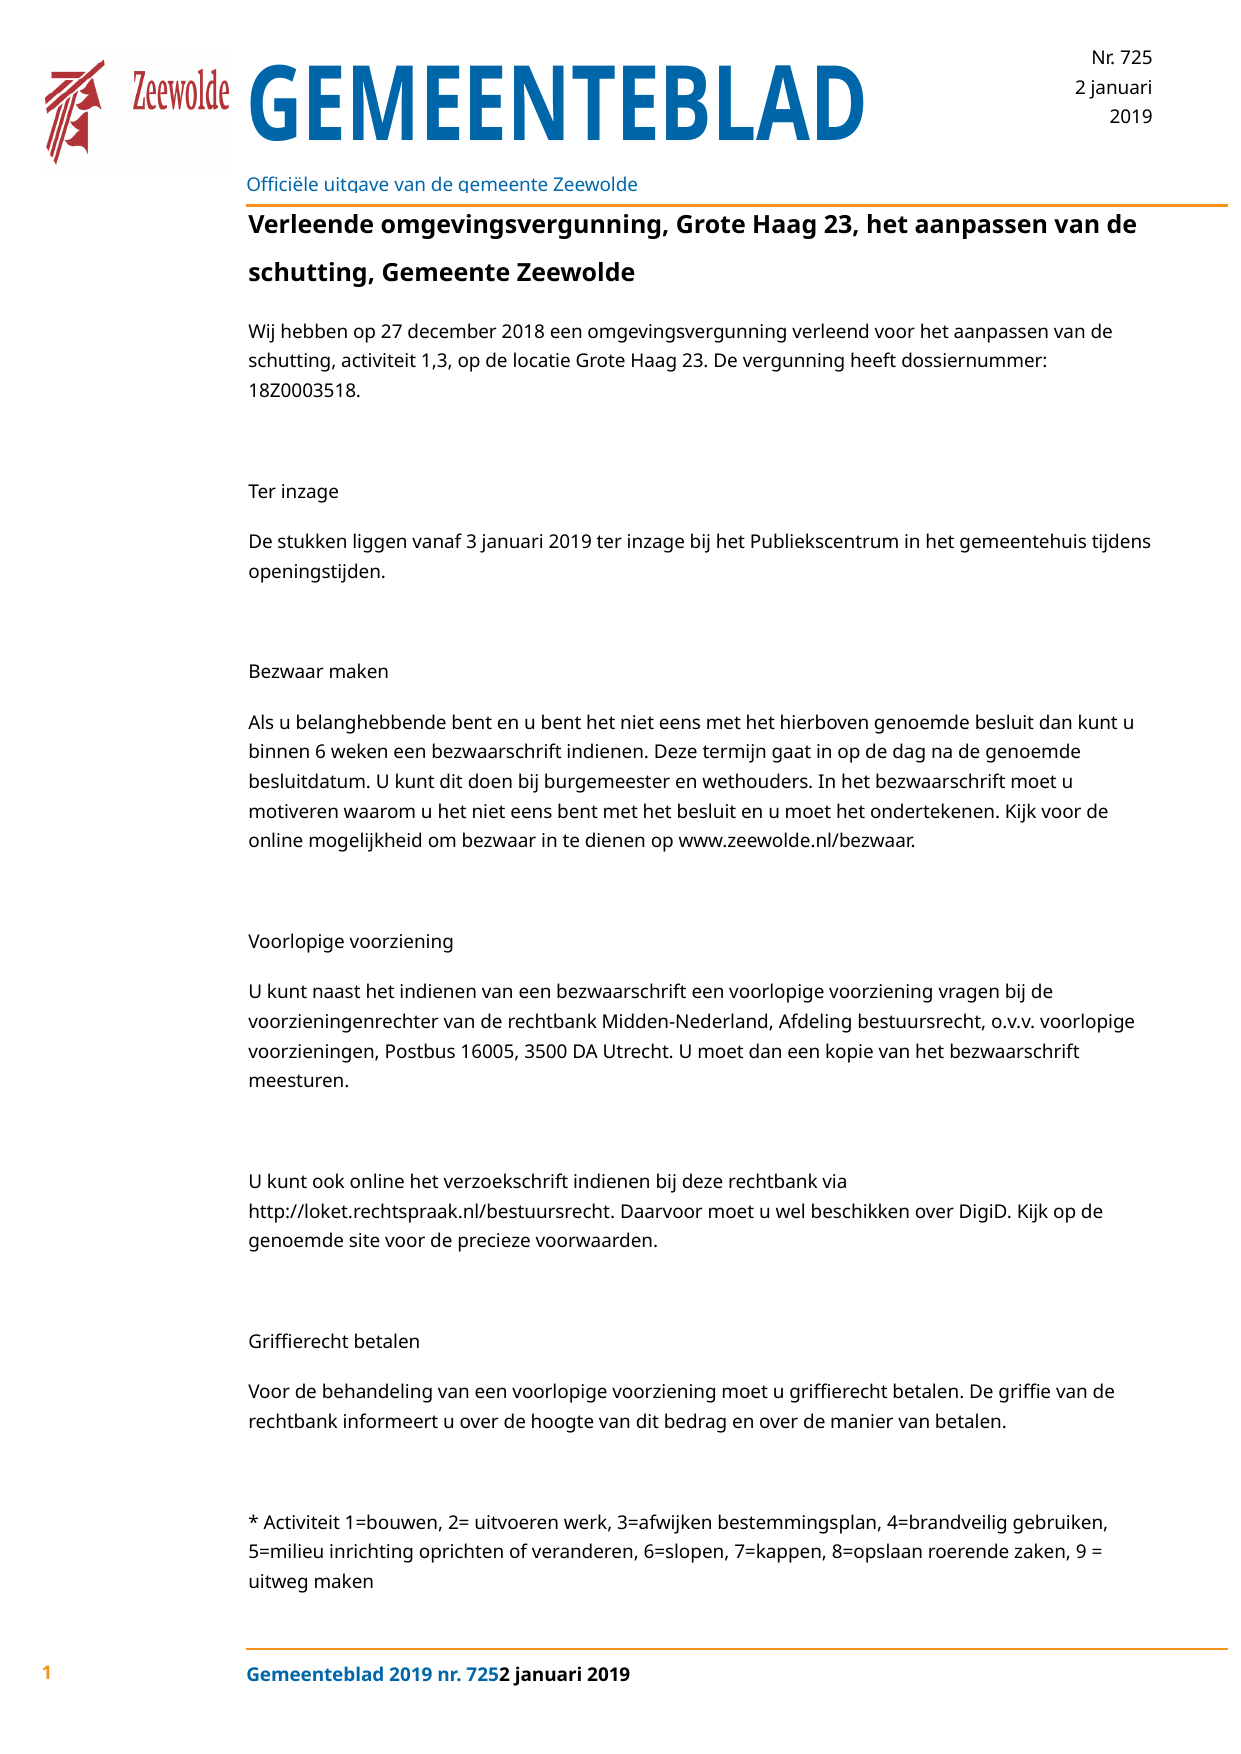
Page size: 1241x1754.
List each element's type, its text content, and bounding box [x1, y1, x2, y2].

text Voor de behandeling van een voorlopige voorziening moet u griffierecht betalen. De griffie van de rechtbank informeert u over de hoogte van dit bedrag en over de manier van betalen. [248, 1379, 1152, 1434]
text Griffierecht betalen [248, 1328, 1152, 1354]
text Wij hebben op 27 december 2018 een omgevingsvergunning verleend voor het aanpassen van de schutting, activiteit 1,3, op de locatie Grote Haag 23. De vergunning heeft dossiernummer: 18Z0003518. [248, 318, 1152, 403]
text U kunt ook online het verzoekschrift indienen bij deze rechtbank via http://loket.rechtspraak.nl/bestuursrecht. Daarvoor moet u wel beschikken over DigiD. Kijk op de genoemde site voor de precieze voorwaarden. [248, 1168, 1152, 1253]
text De stukken liggen vanaf 3 januari 2019 ter inzage bij het Publiekscentrum in het gemeentehuis tijdens openingstijden. [248, 528, 1152, 584]
text Als u belanghebbende bent en u bent het niet eens met het hierboven genoemde besluit dan kunt u binnen 6 weken een bezwaarschrift indienen. Deze termijn gaat in op de dag na de genoemde besluitdatum. U kunt dit doen bij burgemeester en wethouders. In het bezwaarschrift moet u motiveren waarom u het niet eens bent met het besluit en u moet het ondertekenen. Kijk voor de online mogelijkheid om bezwaar in te dienen op www.zeewolde.nl/bezwaar. [248, 709, 1152, 853]
picture [41, 47, 231, 172]
text * Activiteit 1=bouwen, 2= uitvoeren werk, 3=afwijken bestemmingsplan, 4=brandveilig gebruiken, 5=milieu inrichting oprichten of veranderen, 6=slopen, 7=kappen, 8=opslaan roerende zaken, 9 = uitweg maken [248, 1509, 1152, 1594]
text Bezwaar maken [248, 659, 1152, 684]
text Ter inzage [248, 478, 1152, 504]
text Voorlopige voorziening [248, 928, 1152, 954]
text U kunt naast het indienen van een bezwaarschrift een voorlopige voorziening vragen bij de voorzieningenrechter van de rechtbank Midden-Nederland, Afdeling bestuursrecht, o.v.v. voorlopige voorzieningen, Postbus 16005, 3500 DA Utrecht. U moet dan een kopie van het bezwaarschrift meesturen. [248, 979, 1152, 1093]
text Verleende omgevingsvergunning, Grote Haag 23, het aanpassen van de schutting, Gemeente Zeewolde [248, 207, 1152, 288]
